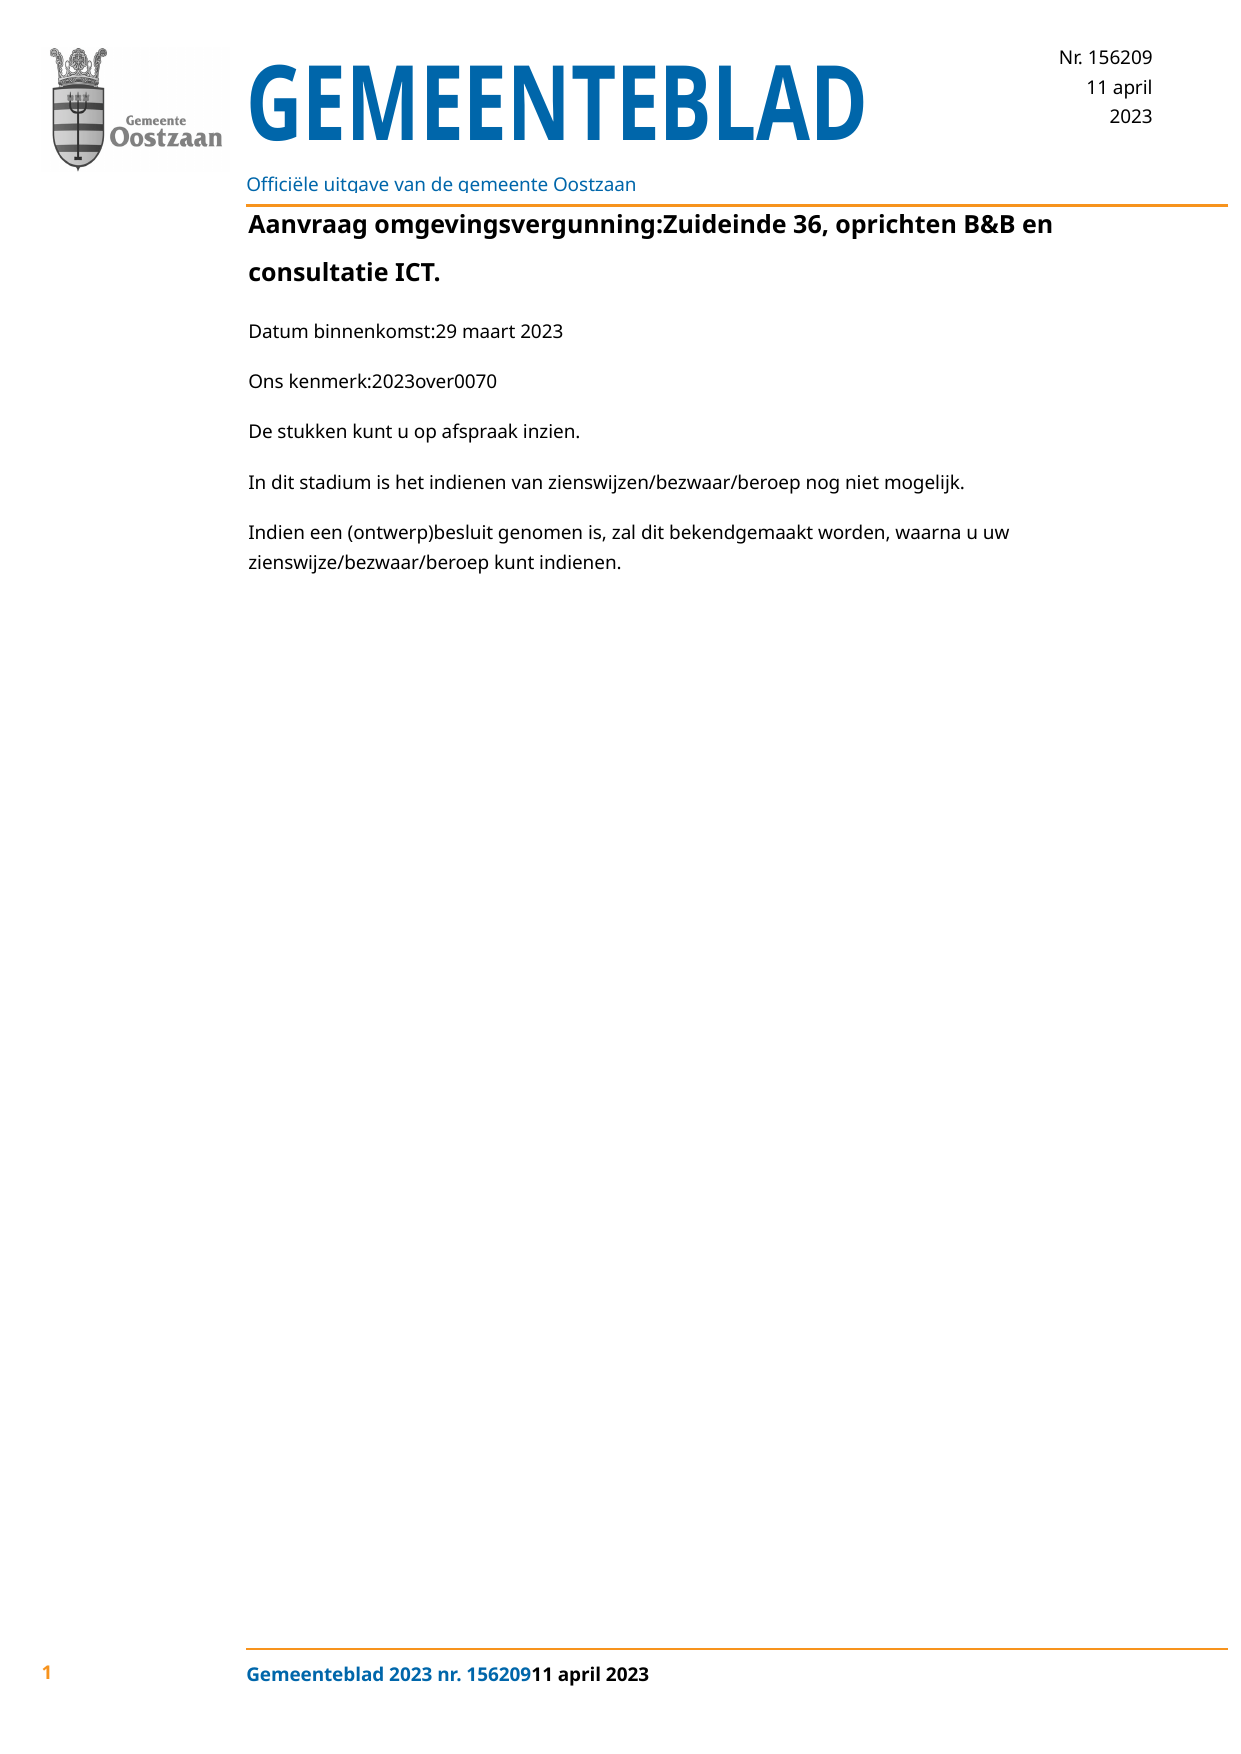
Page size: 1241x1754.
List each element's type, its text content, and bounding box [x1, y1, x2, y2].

text Datum binnenkomst:29 maart 2023 [248, 318, 1152, 344]
picture [41, 47, 231, 172]
text Indien een (ontwerp)besluit genomen is, zal dit bekendgemaakt worden, waarna u uw zienswijze/bezwaar/beroep kunt indienen. [248, 519, 1152, 575]
text Aanvraag omgevingsvergunning:Zuideinde 36, oprichten B&B en consultatie ICT. [248, 207, 1152, 288]
text Ons kenmerk:2023over0070 [248, 368, 1152, 394]
text De stukken kunt u op afspraak inzien. [248, 419, 1152, 444]
text In dit stadium is het indienen van zienswijzen/bezwaar/beroep nog niet mogelijk. [248, 469, 1152, 495]
